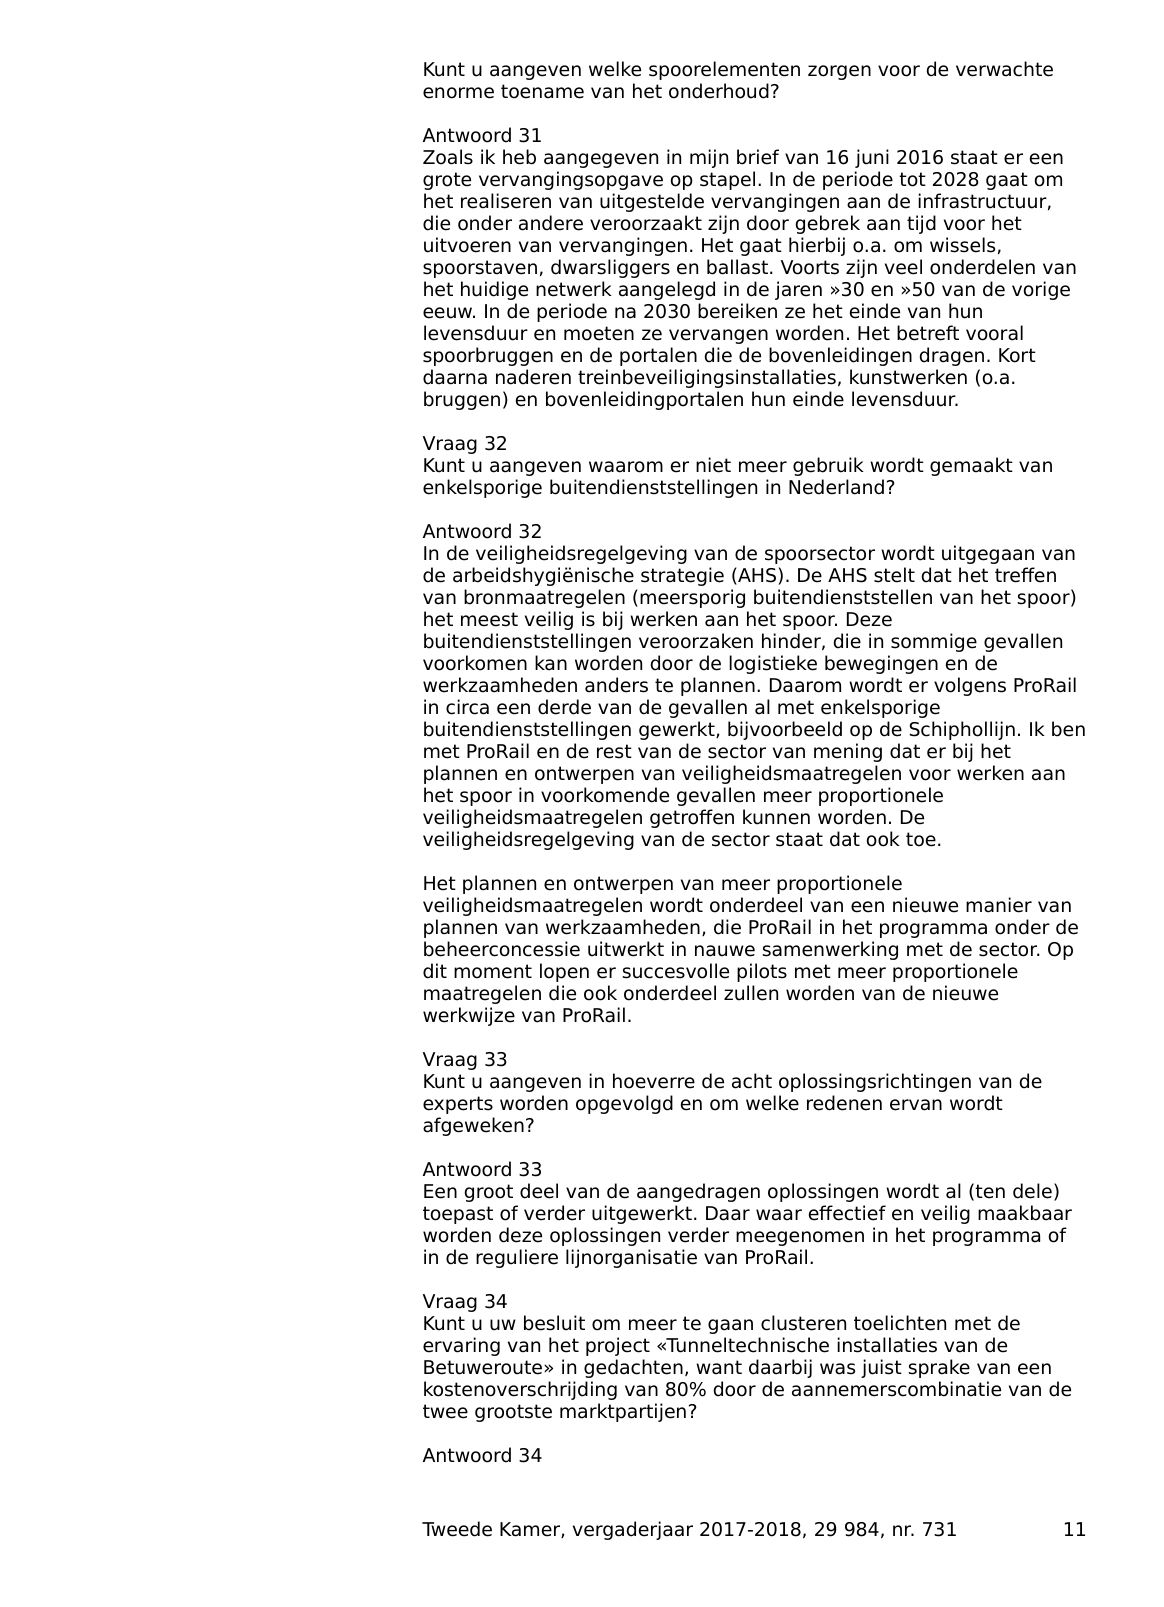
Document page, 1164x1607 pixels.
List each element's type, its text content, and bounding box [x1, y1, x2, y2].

text Antwoord 34 [422, 1445, 1087, 1467]
text Kunt u aangeven welke spoorelementen zorgen voor de verwachte enorme toename van het onderhoud? [422, 59, 1087, 103]
text Zoals ik heb aangegeven in mijn brief van 16 juni 2016 staat er een grote vervangingsopgave op stapel. In de periode tot 2028 gaat om het realiseren van uitgestelde vervangingen aan de infrastructuur, die onder andere veroorzaakt zijn door gebrek aan tijd voor het uitvoeren van vervangingen. Het gaat hierbij o.a. om wissels, spoorstaven, dwarsliggers en ballast. Voorts zijn veel onderdelen van het huidige netwerk aangelegd in de jaren »30 en »50 van de vorige eeuw. In de periode na 2030 bereiken ze het einde van hun levensduur en moeten ze vervangen worden. Het betreft vooral spoorbruggen en de portalen die de bovenleidingen dragen. Kort daarna naderen treinbeveiligingsinstallaties, kunstwerken (o.a. bruggen) en bovenleidingportalen hun einde levensduur. [422, 147, 1087, 411]
text Een groot deel van de aangedragen oplossingen wordt al (ten dele) toepast of verder uitgewerkt. Daar waar effectief en veilig maakbaar worden deze oplossingen verder meegenomen in het programma of in de reguliere lijnorganisatie van ProRail. [422, 1181, 1087, 1269]
text Antwoord 32 [422, 521, 1087, 543]
text Kunt u aangeven waarom er niet meer gebruik wordt gemaakt van enkelsporige buitendienststellingen in Nederland? [422, 455, 1087, 499]
text In de veiligheidsregelgeving van de spoorsector wordt uitgegaan van de arbeidshygiënische strategie (AHS). De AHS stelt dat het treffen van bronmaatregelen (meersporig buitendienststellen van het spoor) het meest veilig is bij werken aan het spoor. Deze buitendienststellingen veroorzaken hinder, die in sommige gevallen voorkomen kan worden door de logistieke bewegingen en de werkzaamheden anders te plannen. Daarom wordt er volgens ProRail in circa een derde van de gevallen al met enkelsporige buitendienststellingen gewerkt, bijvoorbeeld op de Schiphollijn. Ik ben met ProRail en de rest van de sector van mening dat er bij het plannen en ontwerpen van veiligheidsmaatregelen voor werken aan het spoor in voorkomende gevallen meer proportionele veiligheidsmaatregelen getroffen kunnen worden. De veiligheidsregelgeving van de sector staat dat ook toe. [422, 543, 1087, 851]
text Vraag 33 [422, 1049, 1087, 1071]
text Antwoord 31 [422, 125, 1087, 147]
text Kunt u aangeven in hoeverre de acht oplossingsrichtingen van de experts worden opgevolgd en om welke redenen ervan wordt afgeweken? [422, 1071, 1087, 1137]
text Vraag 34 [422, 1291, 1087, 1313]
text Het plannen en ontwerpen van meer proportionele veiligheidsmaatregelen wordt onderdeel van een nieuwe manier van plannen van werkzaamheden, die ProRail in het programma onder de beheerconcessie uitwerkt in nauwe samenwerking met de sector. Op dit moment lopen er succesvolle pilots met meer proportionele maatregelen die ook onderdeel zullen worden van de nieuwe werkwijze van ProRail. [422, 873, 1087, 1027]
text Antwoord 33 [422, 1159, 1087, 1181]
text Vraag 32 [422, 433, 1087, 455]
text Kunt u uw besluit om meer te gaan clusteren toelichten met de ervaring van het project «Tunneltechnische installaties van de Betuweroute» in gedachten, want daarbij was juist sprake van een kostenoverschrijding van 80% door de aannemerscombinatie van de twee grootste marktpartijen? [422, 1313, 1087, 1423]
